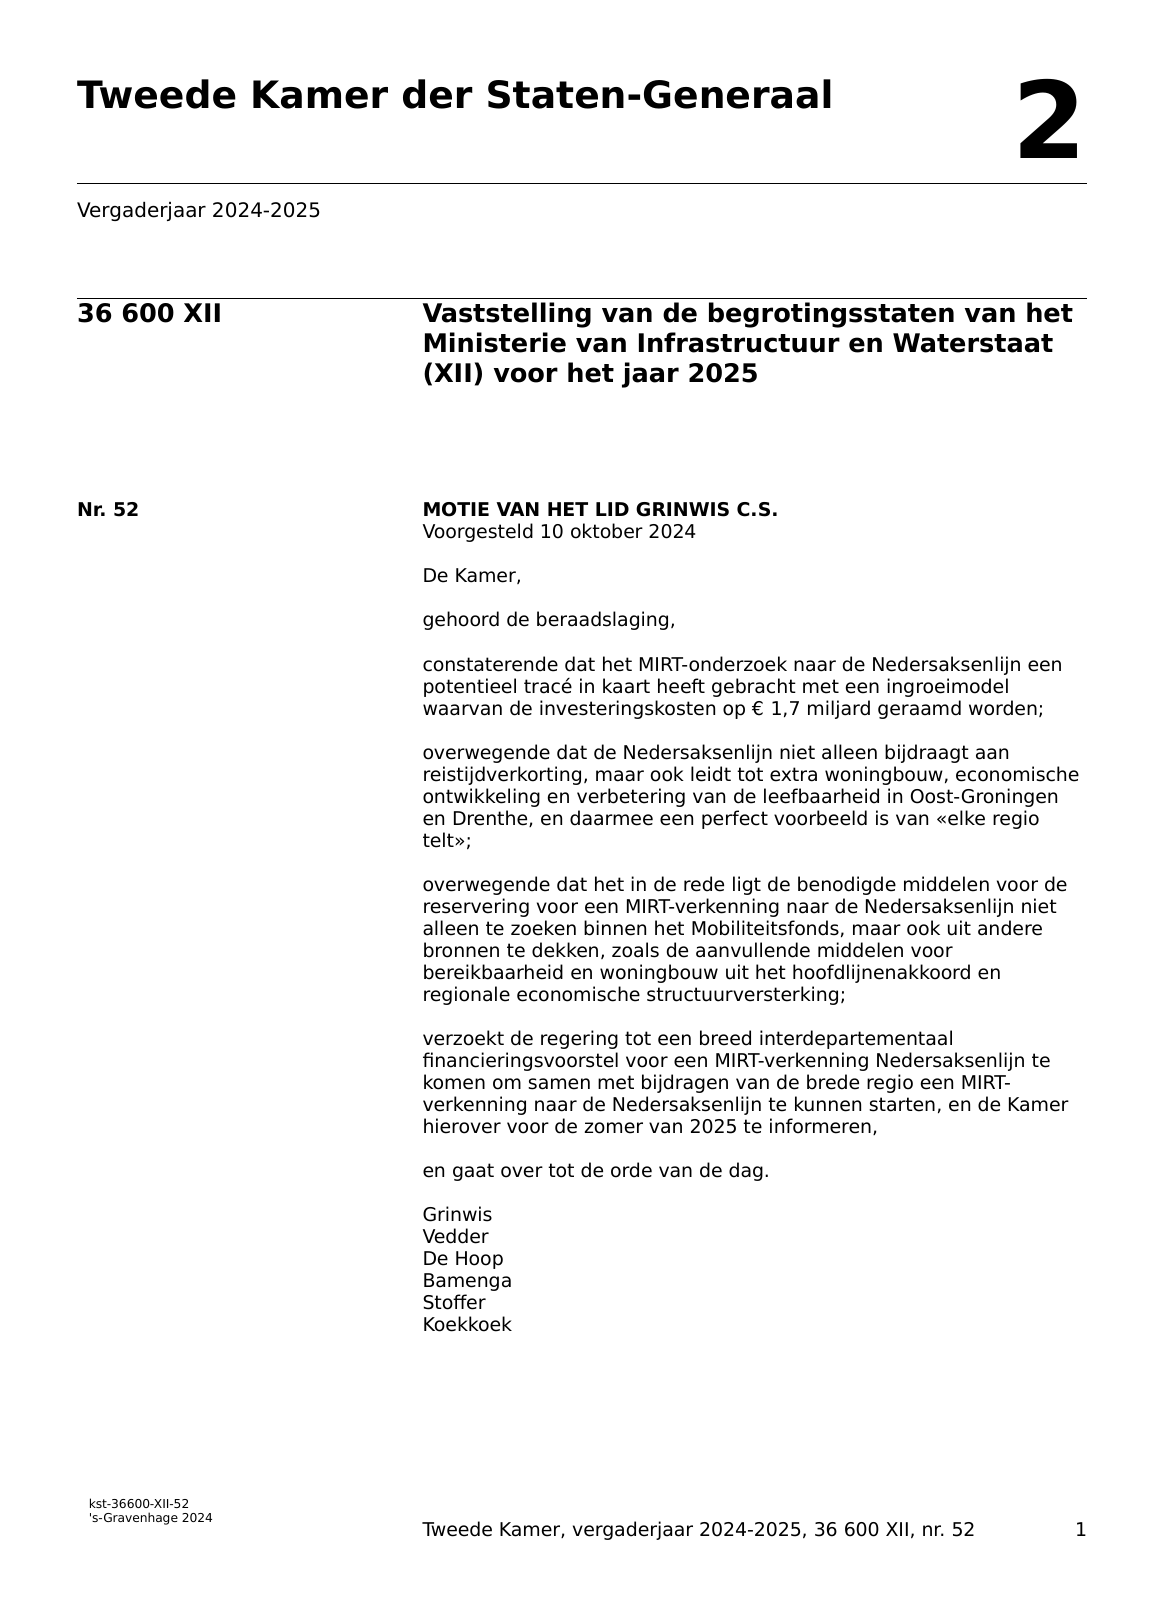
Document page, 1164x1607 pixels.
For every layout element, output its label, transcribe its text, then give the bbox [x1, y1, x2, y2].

text Grinwis [422, 1204, 1087, 1226]
text Stoffer [422, 1292, 1087, 1314]
subtitle Nr. 52 MOTIE VAN HET LID GRINWIS C.S. [77, 499, 1087, 521]
text 's-Gravenhage 2024 [88, 1511, 323, 1525]
text Bamenga [422, 1270, 1087, 1292]
text De Hoop [422, 1248, 1087, 1270]
text overwegende dat het in de rede ligt de benodigde middelen voor de reservering voor een MIRT-verkenning naar de Nedersaksenlijn niet alleen te zoeken binnen het Mobiliteitsfonds, maar ook uit andere bronnen te dekken, zoals de aanvullende middelen voor bereikbaarheid en woningbouw uit het hoofdlijnenakkoord en regionale economische structuurversterking; [422, 874, 1087, 1006]
text verzoekt de regering tot een breed interdepartementaal financieringsvoorstel voor een MIRT-verkenning Nedersaksenlijn te komen om samen met bijdragen van de brede regio een MIRT-verkenning naar de Nedersaksenlijn te kunnen starten, en de Kamer hierover voor de zomer van 2025 te informeren, [422, 1028, 1087, 1138]
subtitle 36 600 XII Vaststelling van de begrotingsstaten van het Ministerie van Infrastructuur en Waterstaat (XII) voor het jaar 2025 [77, 299, 1087, 388]
text en gaat over tot de orde van de dag. [422, 1160, 1087, 1182]
table_cell Vergaderjaar 2024-2025 [77, 184, 1087, 298]
text kst-36600-XII-52 [88, 1497, 323, 1511]
text constaterende dat het MIRT-onderzoek naar de Nedersaksenlijn een potentieel tracé in kaart heeft gebracht met een ingroeimodel waarvan de investeringskosten op € 1,7 miljard geraamd worden; [422, 653, 1087, 719]
text De Kamer, [422, 565, 1087, 587]
text overwegende dat de Nedersaksenlijn niet alleen bijdraagt aan reistijdverkorting, maar ook leidt tot extra woningbouw, economische ontwikkeling en verbetering van de leefbaarheid in Oost-Groningen en Drenthe, en daarmee een perfect voorbeeld is van «elke regio telt»; [422, 742, 1087, 852]
text Koekkoek [422, 1314, 1087, 1336]
text Voorgesteld 10 oktober 2024 [422, 521, 1087, 543]
table_header Tweede Kamer der Staten-Generaal [77, 59, 886, 183]
text gehoord de beraadslaging, [422, 609, 1087, 631]
text Vedder [422, 1226, 1087, 1248]
table_header 2 [886, 59, 1087, 183]
